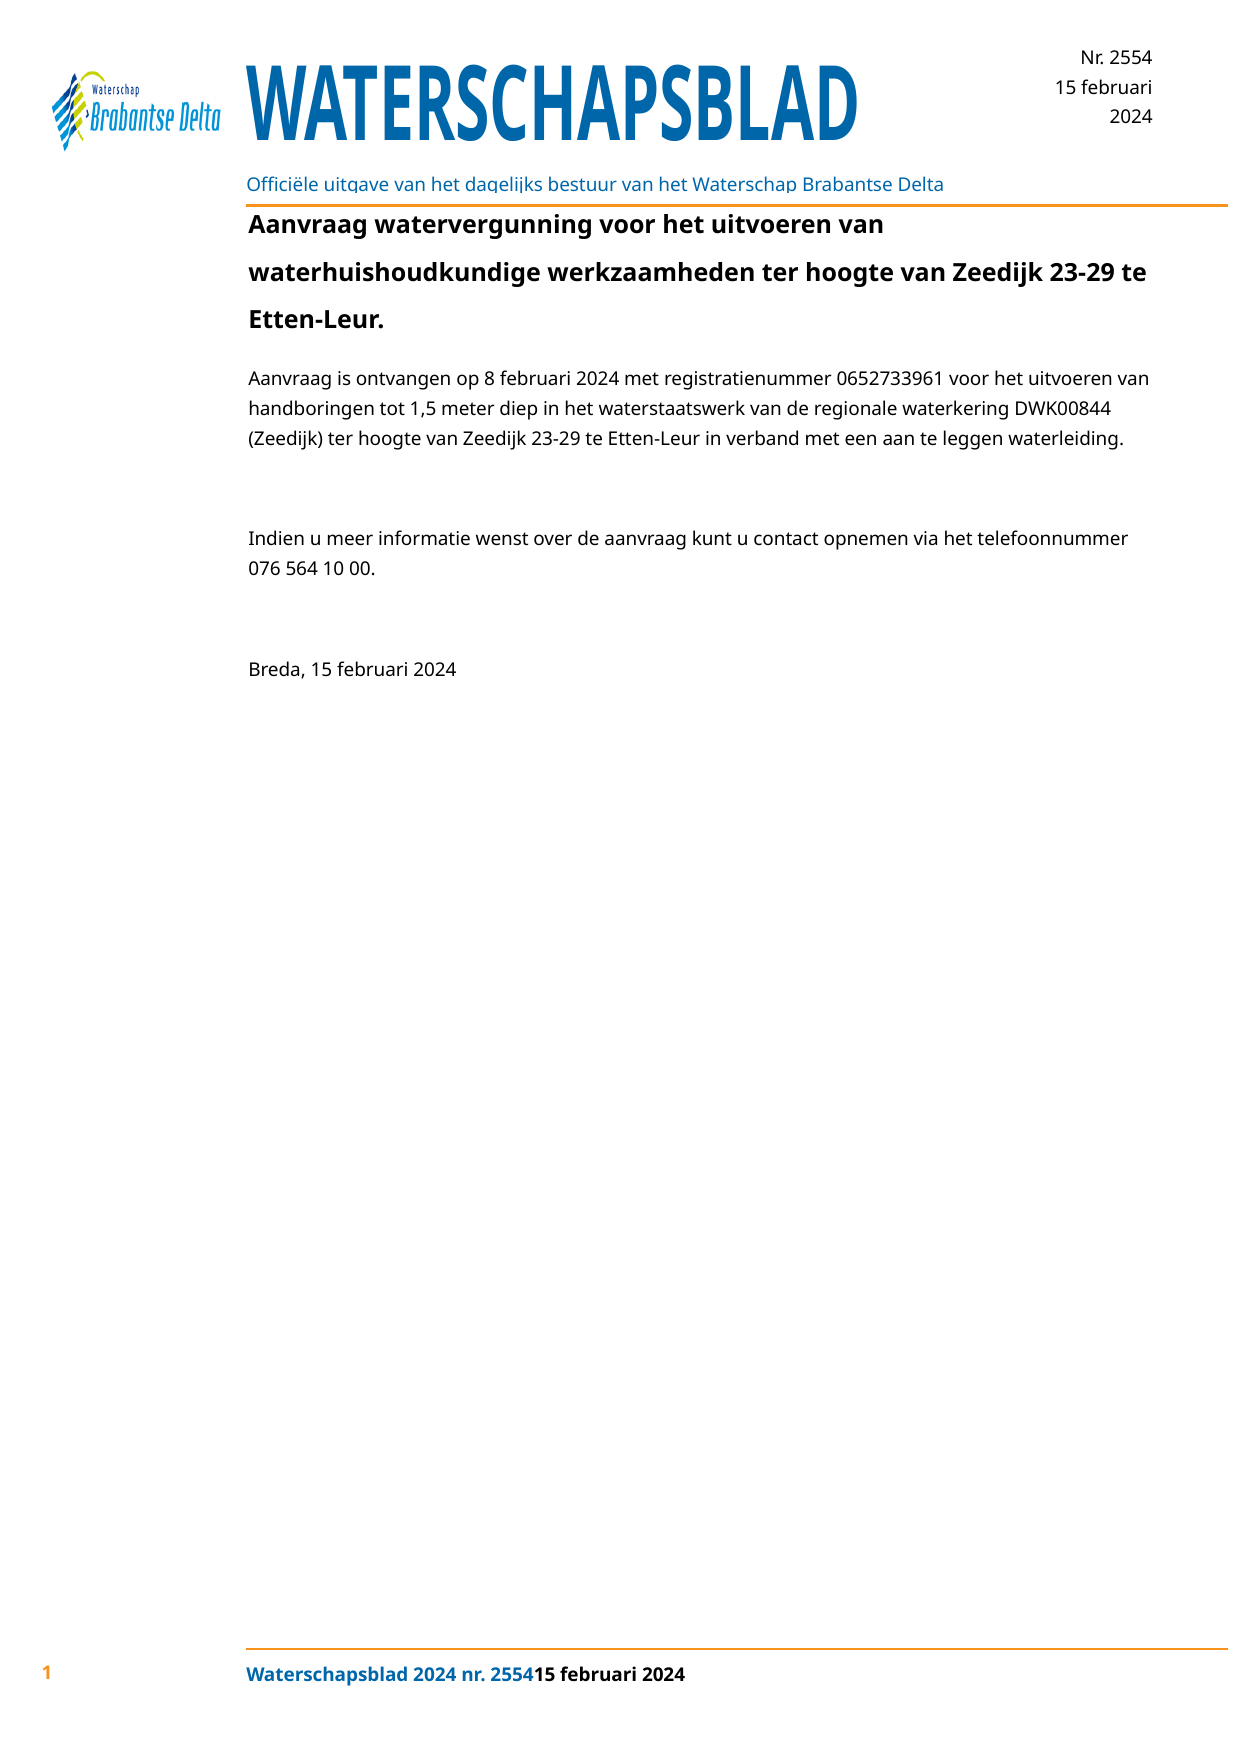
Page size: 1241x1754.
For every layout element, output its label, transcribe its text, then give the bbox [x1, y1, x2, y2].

text Indien u meer informatie wenst over de aanvraag kunt u contact opnemen via het telefoonnummer 076 564 10 00. [248, 526, 1152, 581]
picture [41, 47, 231, 172]
text Breda, 15 februari 2024 [248, 656, 1152, 682]
text Aanvraag is ontvangen op 8 februari 2024 met registratienummer 0652733961 voor het uitvoeren van handboringen tot 1,5 meter diep in het waterstaatswerk van de regionale waterkering DWK00844 (Zeedijk) ter hoogte van Zeedijk 23-29 te Etten-Leur in verband met een aan te leggen waterleiding. [248, 366, 1152, 450]
text Aanvraag watervergunning voor het uitvoeren van waterhuishoudkundige werkzaamheden ter hoogte van Zeedijk 23-29 te Etten-Leur. [248, 207, 1152, 336]
